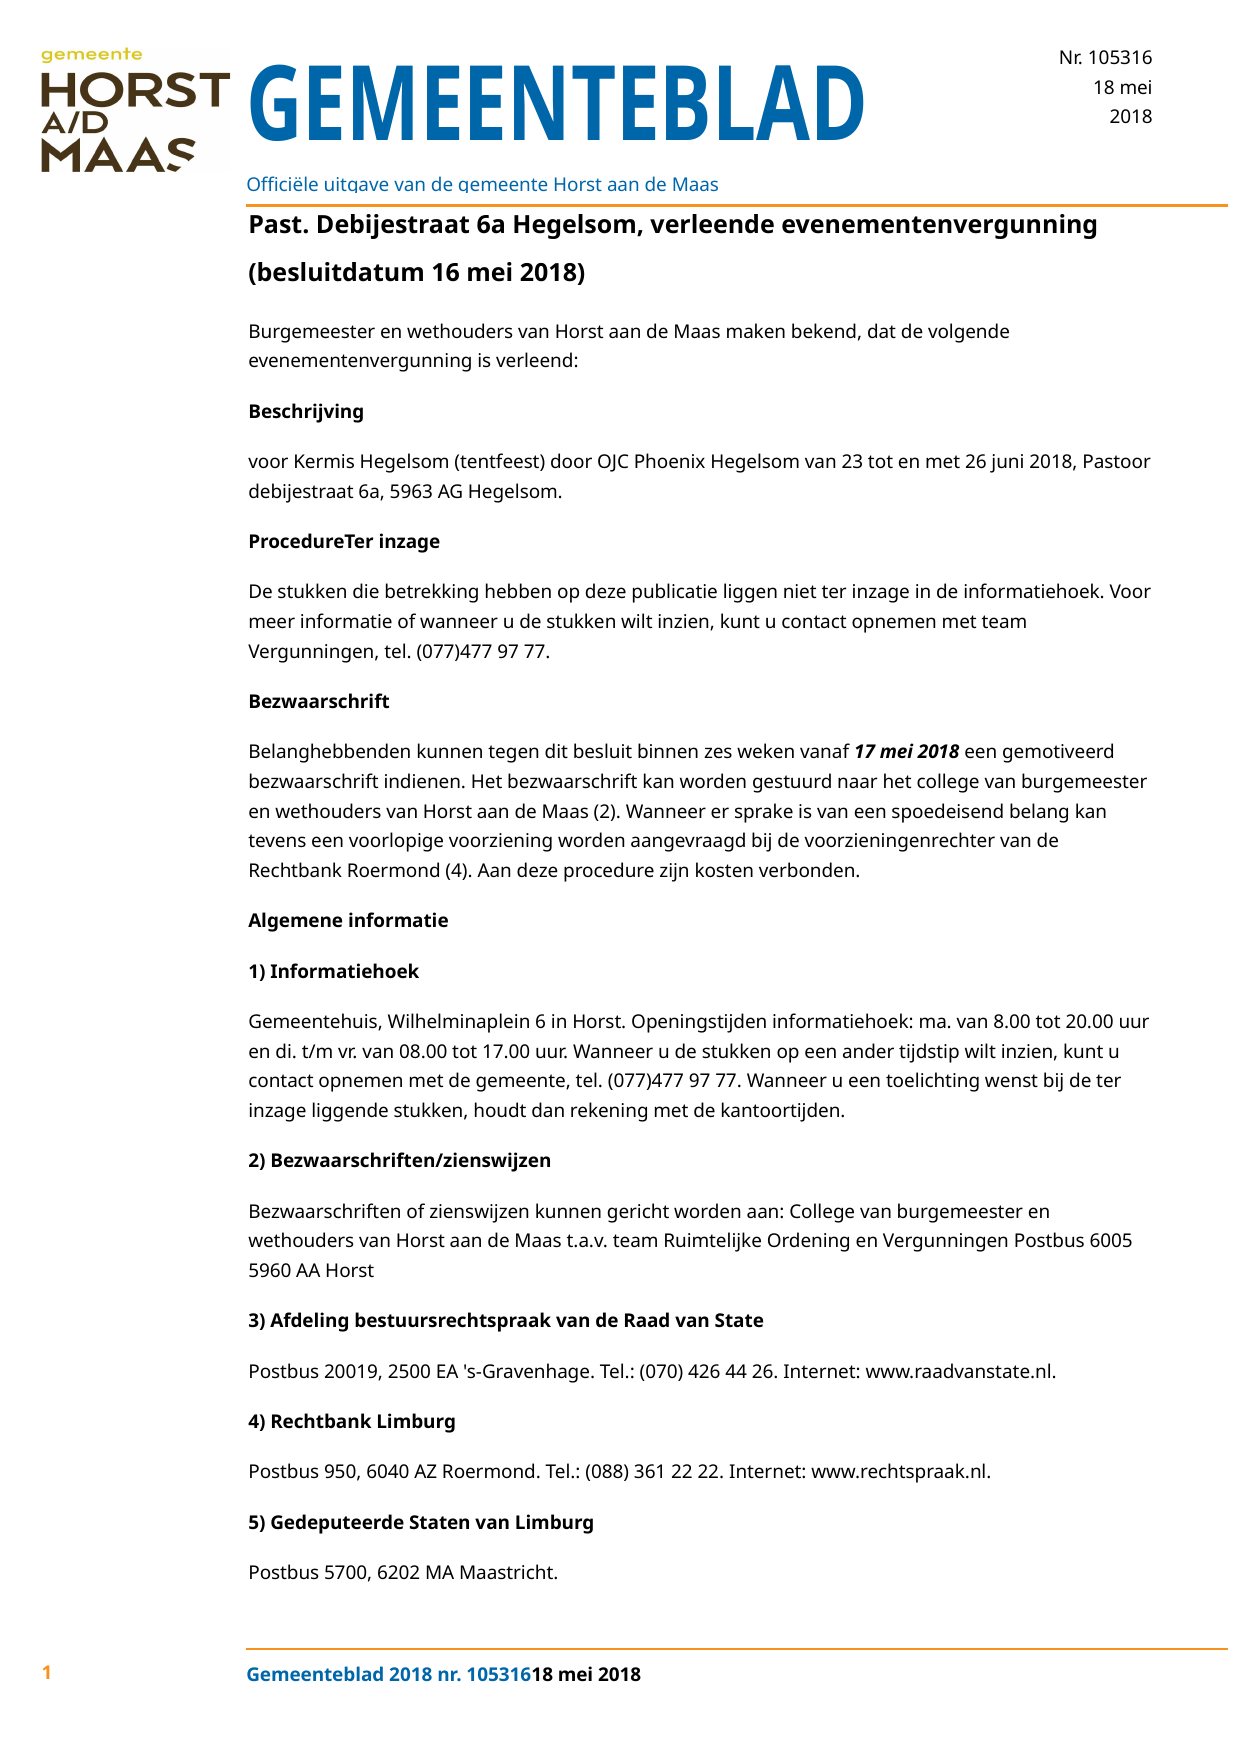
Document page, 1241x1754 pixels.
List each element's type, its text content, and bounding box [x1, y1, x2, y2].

text Gemeentehuis, Wilhelminaplein 6 in Horst. Openingstijden informatiehoek: ma. van 8.00 tot 20.00 uur en di. t/m vr. van 08.00 tot 17.00 uur. Wanneer u de stukken op een ander tijdstip wilt inzien, kunt u contact opnemen met de gemeente, tel. (077)477 97 77. Wanneer u een toelichting wenst bij de ter inzage liggende stukken, houdt dan rekening met de kantoortijden. [248, 1008, 1152, 1123]
text ProcedureTer inzage [248, 528, 1152, 554]
text Belanghebbenden kunnen tegen dit besluit binnen zes weken vanaf 17 mei 2018 een gemotiveerd bezwaarschrift indienen. Het bezwaarschrift kan worden gestuurd naar het college van burgemeester en wethouders van Horst aan de Maas (2). Wanneer er sprake is van een spoedeisend belang kan tevens een voorlopige voorziening worden aangevraagd bij de voorzieningenrechter van de Rechtbank Roermond (4). Aan deze procedure zijn kosten verbonden. [248, 739, 1152, 883]
text Past. Debijestraat 6a Hegelsom, verleende evenementenvergunning (besluitdatum 16 mei 2018) [248, 207, 1152, 288]
text 4) Rechtbank Limburg [248, 1408, 1152, 1434]
text 3) Afdeling bestuursrechtspraak van de Raad van State [248, 1307, 1152, 1333]
picture [41, 47, 231, 172]
text Postbus 20019, 2500 EA 's-Gravenhage. Tel.: (070) 426 44 26. Internet: www.raadvanstate.nl. [248, 1358, 1152, 1384]
text 1) Informatiehoek [248, 958, 1152, 984]
text Beschrijving [248, 398, 1152, 424]
text voor Kermis Hegelsom (tentfeest) door OJC Phoenix Hegelsom van 23 tot en met 26 juni 2018, Pastoor debijestraat 6a, 5963 AG Hegelsom. [248, 448, 1152, 504]
text De stukken die betrekking hebben op deze publicatie liggen niet ter inzage in de informatiehoek. Voor meer informatie of wanneer u de stukken wilt inzien, kunt u contact opnemen met team Vergunningen, tel. (077)477 97 77. [248, 579, 1152, 664]
text Postbus 5700, 6202 MA Maastricht. [248, 1559, 1152, 1585]
text Burgemeester en wethouders van Horst aan de Maas maken bekend, dat de volgende evenementenvergunning is verleend: [248, 318, 1152, 373]
text Postbus 950, 6040 AZ Roermond. Tel.: (088) 361 22 22. Internet: www.rechtspraak.nl. [248, 1459, 1152, 1484]
text Algemene informatie [248, 907, 1152, 933]
text 5) Gedeputeerde Staten van Limburg [248, 1509, 1152, 1535]
text Bezwaarschrift [248, 688, 1152, 714]
text 2) Bezwaarschriften/zienswijzen [248, 1147, 1152, 1173]
text Bezwaarschriften of zienswijzen kunnen gericht worden aan: College van burgemeester en wethouders van Horst aan de Maas t.a.v. team Ruimtelijke Ordening en Vergunningen Postbus 6005 5960 AA Horst [248, 1198, 1152, 1283]
